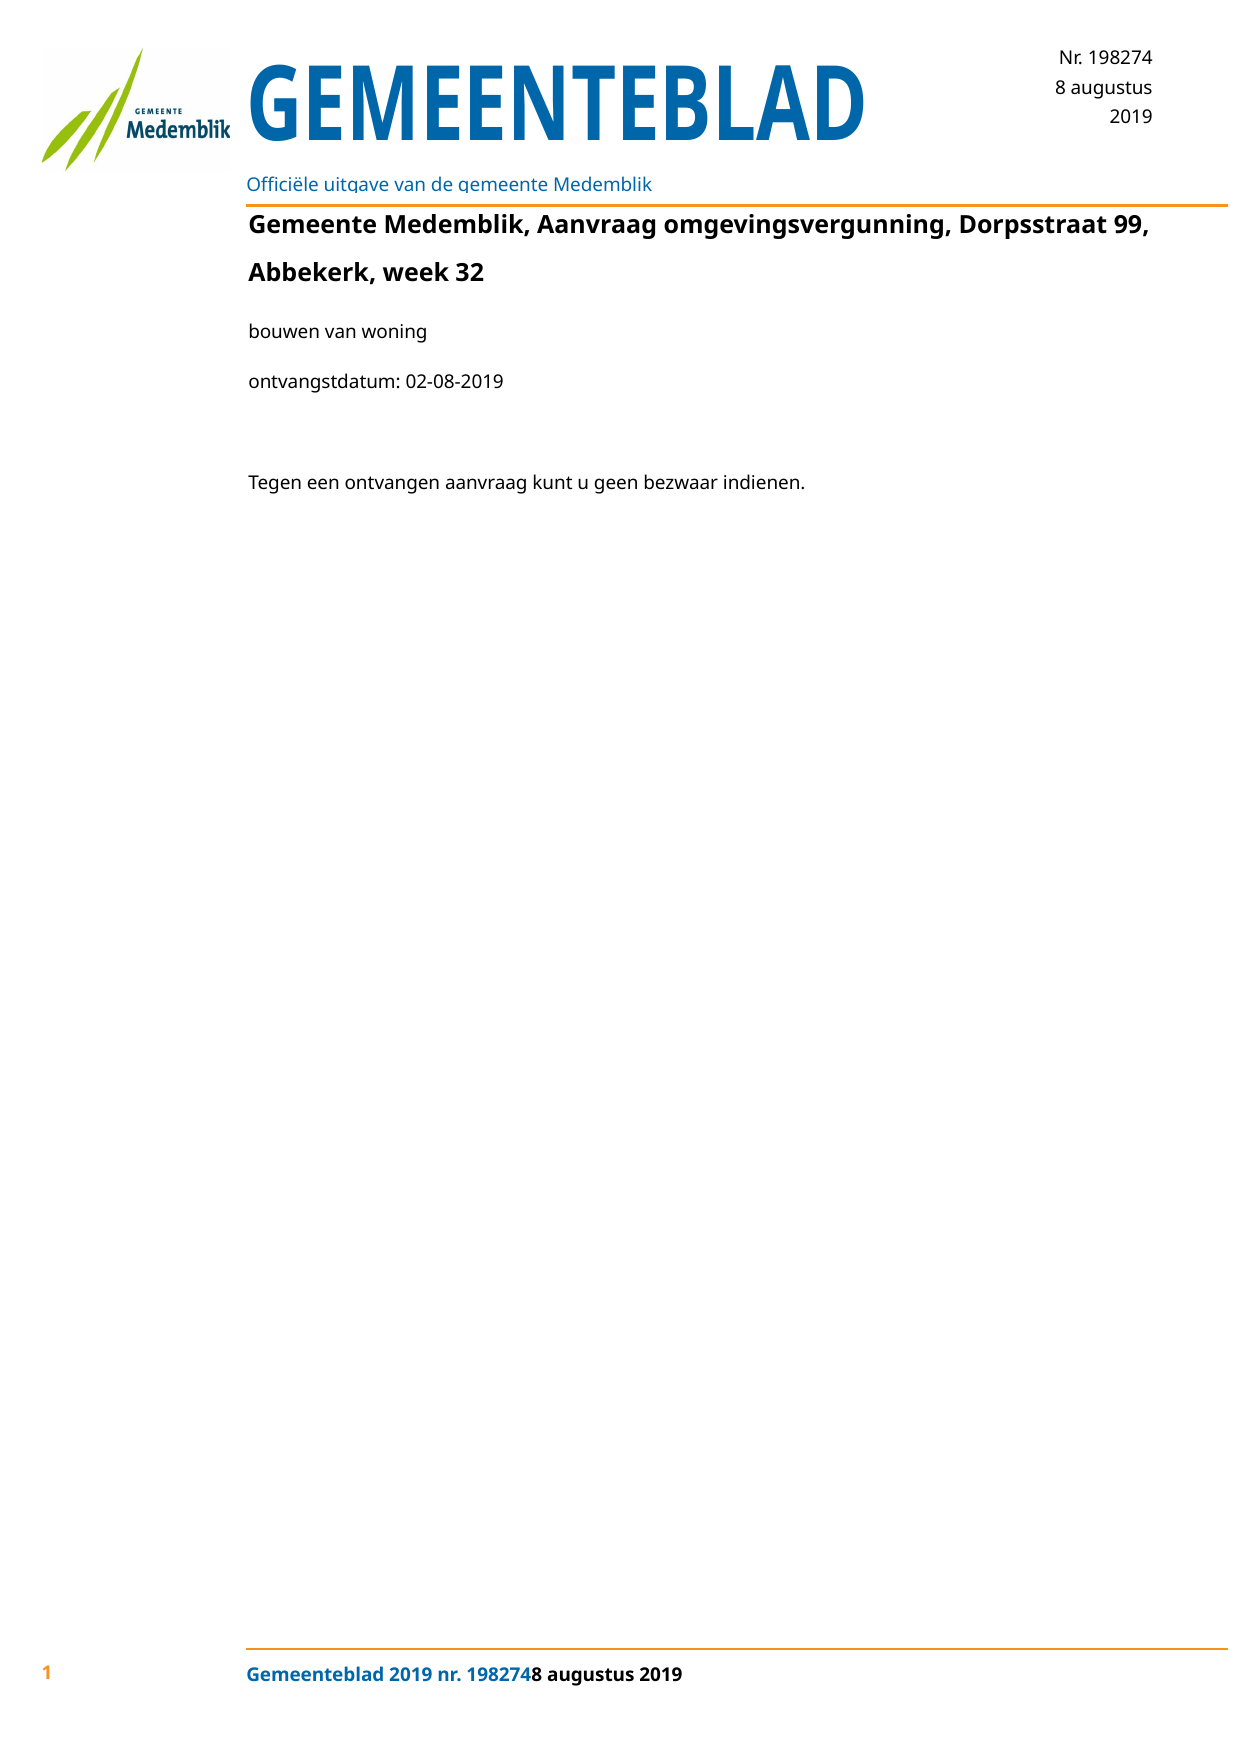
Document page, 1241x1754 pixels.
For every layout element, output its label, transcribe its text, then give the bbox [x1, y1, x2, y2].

picture [41, 47, 231, 172]
text ontvangstdatum: 02-08-2019 [248, 368, 1152, 394]
text Tegen een ontvangen aanvraag kunt u geen bezwaar indienen. [248, 469, 1152, 495]
text bouwen van woning [248, 318, 1152, 344]
text Gemeente Medemblik, Aanvraag omgevingsvergunning, Dorpsstraat 99, Abbekerk, week 32 [248, 207, 1152, 288]
